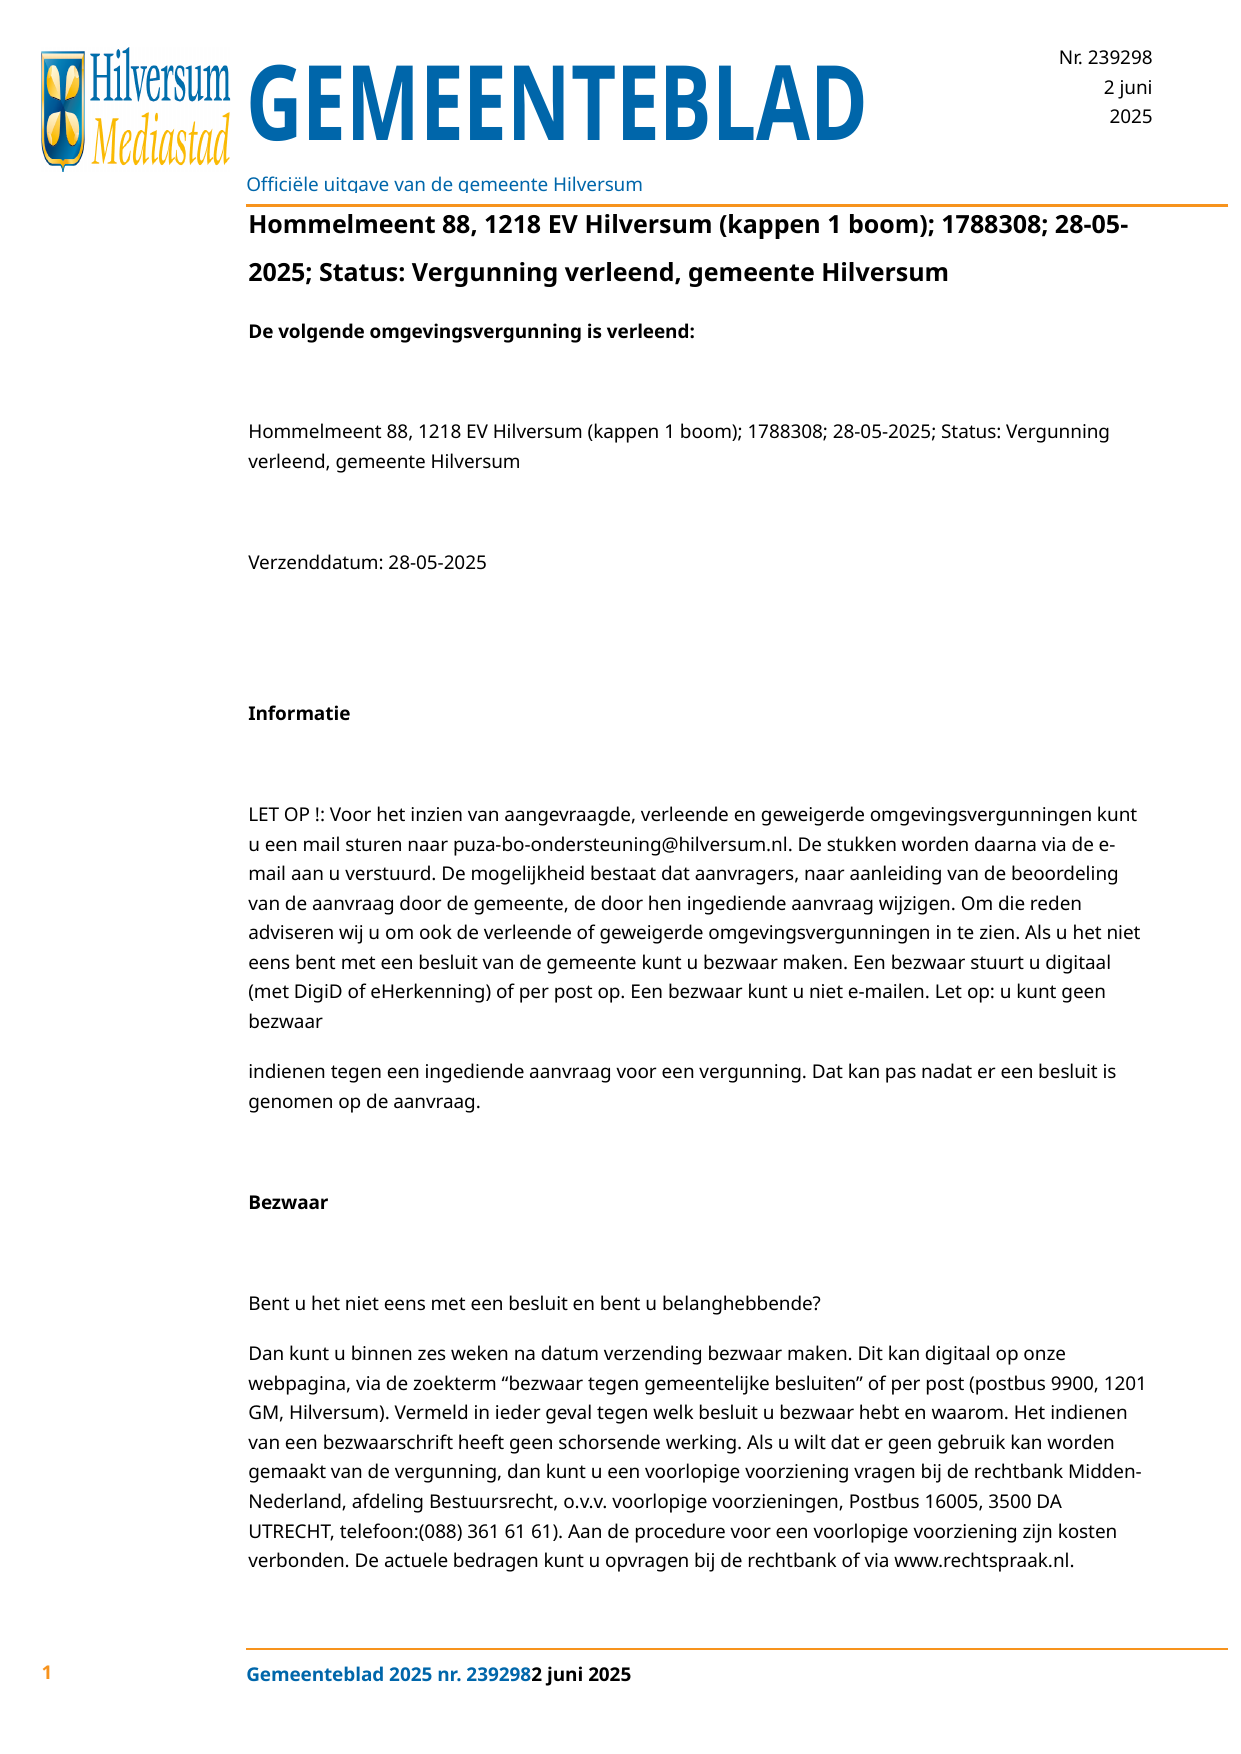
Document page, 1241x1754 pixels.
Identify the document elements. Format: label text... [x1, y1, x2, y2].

text Bent u het niet eens met een besluit en bent u belanghebbende? [248, 1290, 1152, 1316]
text De volgende omgevingsvergunning is verleend: [248, 318, 1152, 344]
text Hommelmeent 88, 1218 EV Hilversum (kappen 1 boom); 1788308; 28-05-2025; Status: Vergunning verleend, gemeente Hilversum [248, 207, 1152, 288]
text Dan kunt u binnen zes weken na datum verzending bezwaar maken. Dit kan digitaal op onze webpagina, via de zoekterm “bezwaar tegen gemeentelijke besluiten” of per post (postbus 9900, 1201 GM, Hilversum). Vermeld in ieder geval tegen welk besluit u bezwaar hebt en waarom. Het indienen van een bezwaarschrift heeft geen schorsende werking. Als u wilt dat er geen gebruik kan worden gemaakt van de vergunning, dan kunt u een voorlopige voorziening vragen bij de rechtbank Midden-Nederland, afdeling Bestuursrecht, o.v.v. voorlopige voorzieningen, Postbus 16005, 3500 DA UTRECHT, telefoon:(088) 361 61 61). Aan de procedure voor een voorlopige voorziening zijn kosten verbonden. De actuele bedragen kunt u opvragen bij de rechtbank of via www.rechtspraak.nl. [248, 1340, 1152, 1573]
picture [41, 47, 231, 172]
text Verzenddatum: 28-05-2025 [248, 549, 1152, 575]
text LET OP !: Voor het inzien van aangevraagde, verleende en geweigerde omgevingsvergunningen kunt u een mail sturen naar puza-bo-ondersteuning@hilversum.nl. De stukken worden daarna via de e-mail aan u verstuurd. De mogelijkheid bestaat dat aanvragers, naar aanleiding van de beoordeling van de aanvraag door de gemeente, de door hen ingediende aanvraag wijzigen. Om die reden adviseren wij u om ook de verleende of geweigerde omgevingsvergunningen in te zien. Als u het niet eens bent met een besluit van de gemeente kunt u bezwaar maken. Een bezwaar stuurt u digitaal (met DigiD of eHerkenning) of per post op. Een bezwaar kunt u niet e-mailen. Let op: u kunt geen bezwaar [248, 801, 1152, 1034]
text indienen tegen een ingediende aanvraag voor een vergunning. Dat kan pas nadat er een besluit is genomen op de aanvraag. [248, 1059, 1152, 1114]
text Informatie [248, 700, 1152, 726]
text Bezwaar [248, 1189, 1152, 1215]
text Hommelmeent 88, 1218 EV Hilversum (kappen 1 boom); 1788308; 28-05-2025; Status: Vergunning verleend, gemeente Hilversum [248, 419, 1152, 474]
